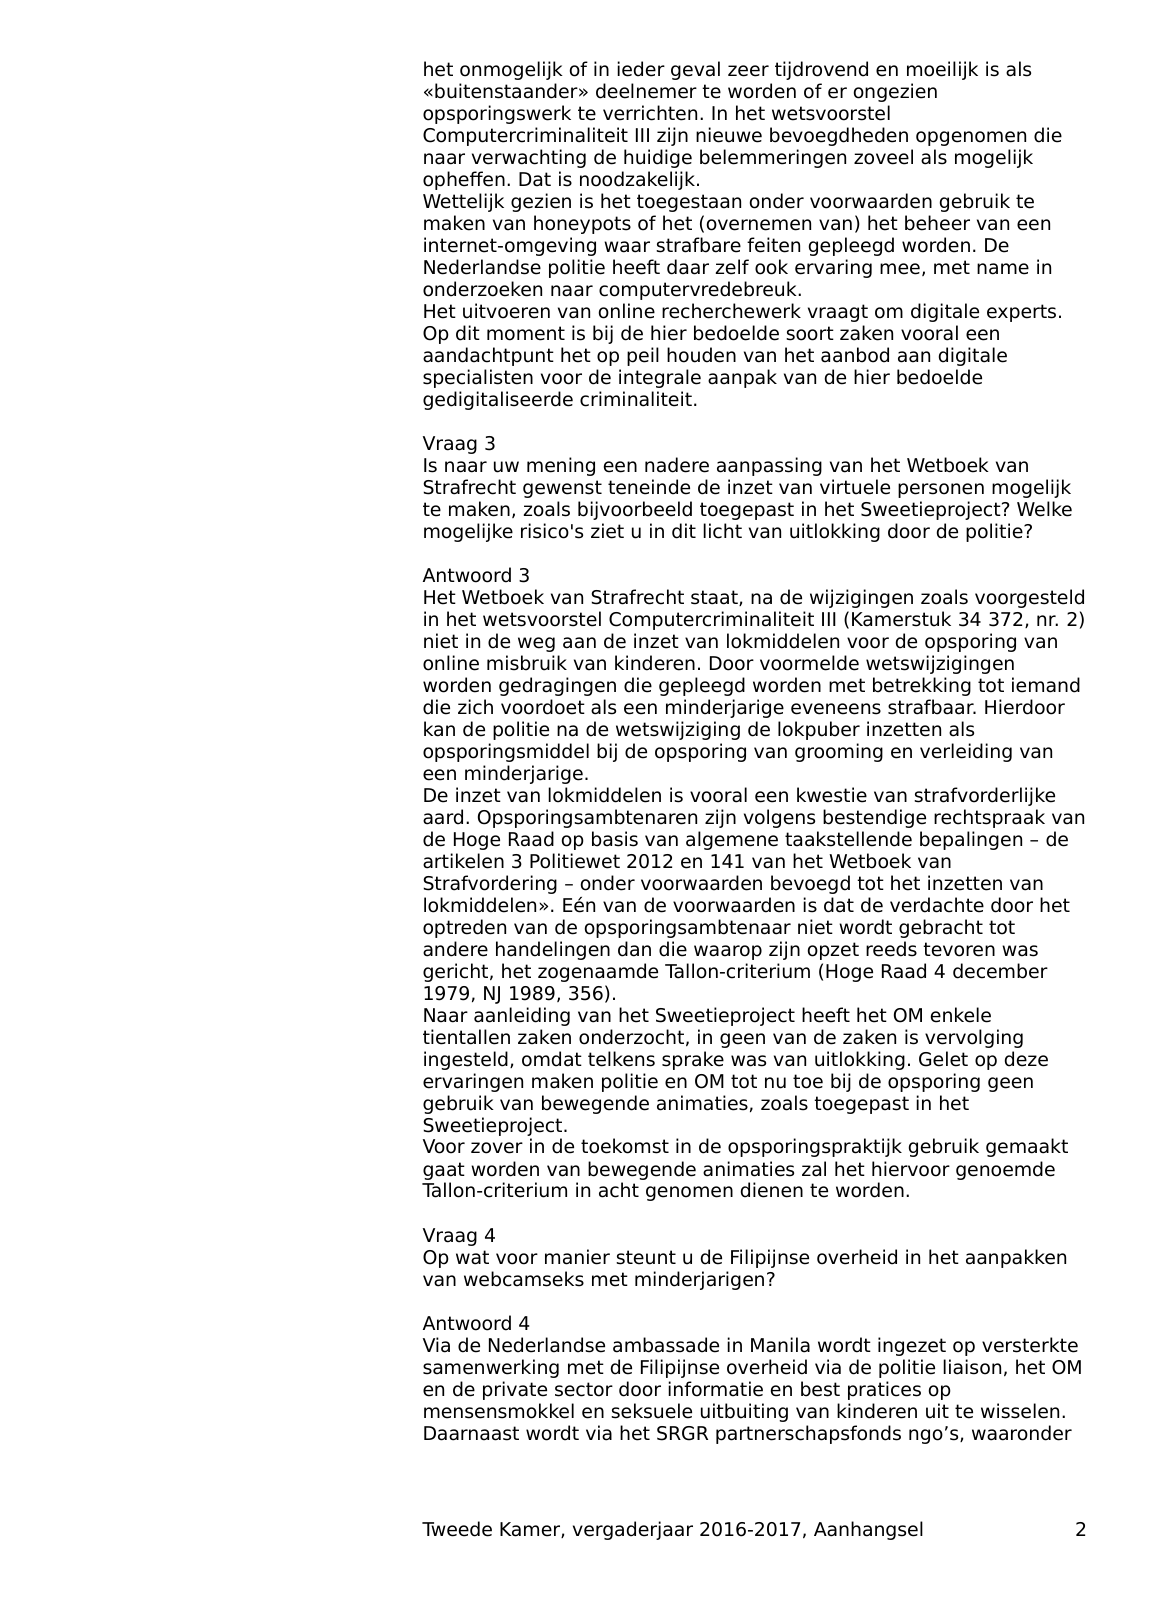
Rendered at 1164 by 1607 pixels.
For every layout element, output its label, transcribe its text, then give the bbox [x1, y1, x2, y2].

text Vraag 3 [422, 433, 1087, 455]
text Vraag 4 [422, 1224, 1087, 1247]
text Op wat voor manier steunt u de Filipijnse overheid in het aanpakken van webcamseks met minderjarigen? [422, 1247, 1087, 1291]
text Het uitvoeren van online recherchewerk vraagt om digitale experts. Op dit moment is bij de hier bedoelde soort zaken vooral een aandachtpunt het op peil houden van het aanbod aan digitale specialisten voor de integrale aanpak van de hier bedoelde gedigitaliseerde criminaliteit. [422, 301, 1087, 411]
text Antwoord 4 [422, 1313, 1087, 1335]
text Wettelijk gezien is het toegestaan onder voorwaarden gebruik te maken van honeypots of het (overnemen van) het beheer van een internet-omgeving waar strafbare feiten gepleegd worden. De Nederlandse politie heeft daar zelf ook ervaring mee, met name in onderzoeken naar computervredebreuk. [422, 191, 1087, 301]
text Het Wetboek van Strafrecht staat, na de wijzigingen zoals voorgesteld in het wetsvoorstel Computercriminaliteit III (Kamerstuk 34 372, nr. 2) niet in de weg aan de inzet van lokmiddelen voor de opsporing van online misbruik van kinderen. Door voormelde wetswijzigingen worden gedragingen die gepleegd worden met betrekking tot iemand die zich voordoet als een minderjarige eveneens strafbaar. Hierdoor kan de politie na de wetswijziging de lokpuber inzetten als opsporingsmiddel bij de opsporing van grooming en verleiding van een minderjarige. [422, 587, 1087, 785]
text Via de Nederlandse ambassade in Manila wordt ingezet op versterkte samenwerking met de Filipijnse overheid via de politie liaison, het OM en de private sector door informatie en best pratices op mensensmokkel en seksuele uitbuiting van kinderen uit te wisselen. Daarnaast wordt via het SRGR partnerschapsfonds ngo’s, waaronder [422, 1335, 1087, 1444]
text het onmogelijk of in ieder geval zeer tijdrovend en moeilijk is als «buitenstaander» deelnemer te worden of er ongezien opsporingswerk te verrichten. In het wetsvoorstel Computercriminaliteit III zijn nieuwe bevoegdheden opgenomen die naar verwachting de huidige belemmeringen zoveel als mogelijk opheffen. Dat is noodzakelijk. [422, 59, 1087, 191]
text Antwoord 3 [422, 565, 1087, 587]
text Is naar uw mening een nadere aanpassing van het Wetboek van Strafrecht gewenst teneinde de inzet van virtuele personen mogelijk te maken, zoals bijvoorbeeld toegepast in het Sweetieproject? Welke mogelijke risico's ziet u in dit licht van uitlokking door de politie? [422, 455, 1087, 543]
text De inzet van lokmiddelen is vooral een kwestie van strafvorderlijke aard. Opsporingsambtenaren zijn volgens bestendige rechtspraak van de Hoge Raad op basis van algemene taakstellende bepalingen – de artikelen 3 Politiewet 2012 en 141 van het Wetboek van Strafvordering – onder voorwaarden bevoegd tot het inzetten van lokmiddelen». Eén van de voorwaarden is dat de verdachte door het optreden van de opsporingsambtenaar niet wordt gebracht tot andere handelingen dan die waarop zijn opzet reeds tevoren was gericht, het zogenaamde Tallon-criterium (Hoge Raad 4 december 1979, NJ 1989, 356). [422, 785, 1087, 1004]
text Naar aanleiding van het Sweetieproject heeft het OM enkele tientallen zaken onderzocht, in geen van de zaken is vervolging ingesteld, omdat telkens sprake was van uitlokking. Gelet op deze ervaringen maken politie en OM tot nu toe bij de opsporing geen gebruik van bewegende animaties, zoals toegepast in het Sweetieproject. [422, 1004, 1087, 1136]
text Voor zover in de toekomst in de opsporingspraktijk gebruik gemaakt gaat worden van bewegende animaties zal het hiervoor genoemde Tallon-criterium in acht genomen dienen te worden. [422, 1136, 1087, 1202]
